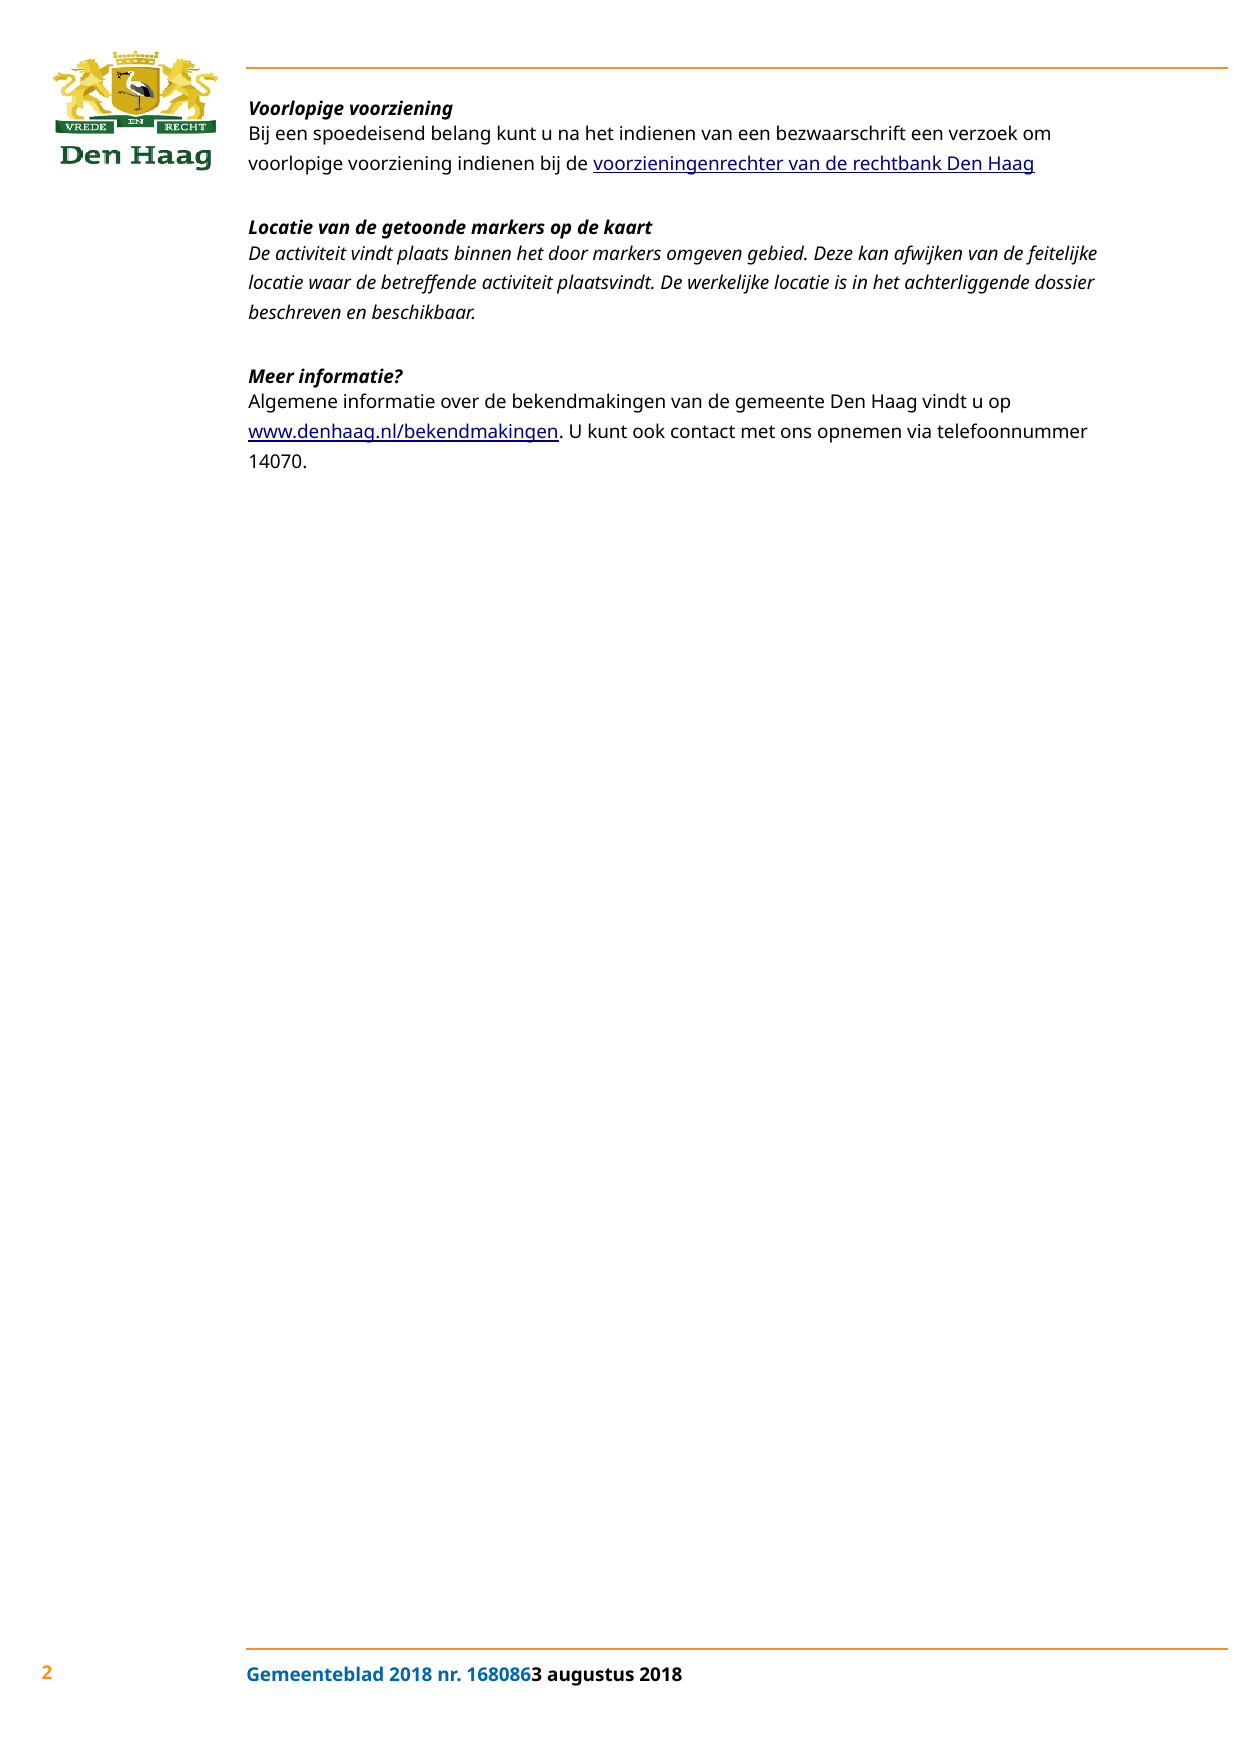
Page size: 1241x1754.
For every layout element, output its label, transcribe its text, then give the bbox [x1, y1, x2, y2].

text De activiteit vindt plaats binnen het door markers omgeven gebied. Deze kan afwijken van de feitelijke locatie waar de betreffende activiteit plaatsvindt. De werkelijke locatie is in het achterliggende dossier beschreven en beschikbaar. [248, 240, 1152, 325]
text Algemene informatie over de bekendmakingen van de gemeente Den Haag vindt u op www.denhaag.nl/bekendmakingen. U kunt ook contact met ons opnemen via telefoonnummer 14070. [248, 389, 1152, 473]
text Bij een spoedeisend belang kunt u na het indienen van een bezwaarschrift een verzoek om voorlopige voorziening indienen bij de voorzieningenrechter van de rechtbank Den Haag [248, 121, 1152, 176]
text Locatie van de getoonde markers op de kaart [248, 214, 1152, 240]
text Meer informatie? [248, 363, 1152, 389]
picture [41, 47, 231, 172]
text Voorlopige voorziening [248, 95, 1152, 121]
